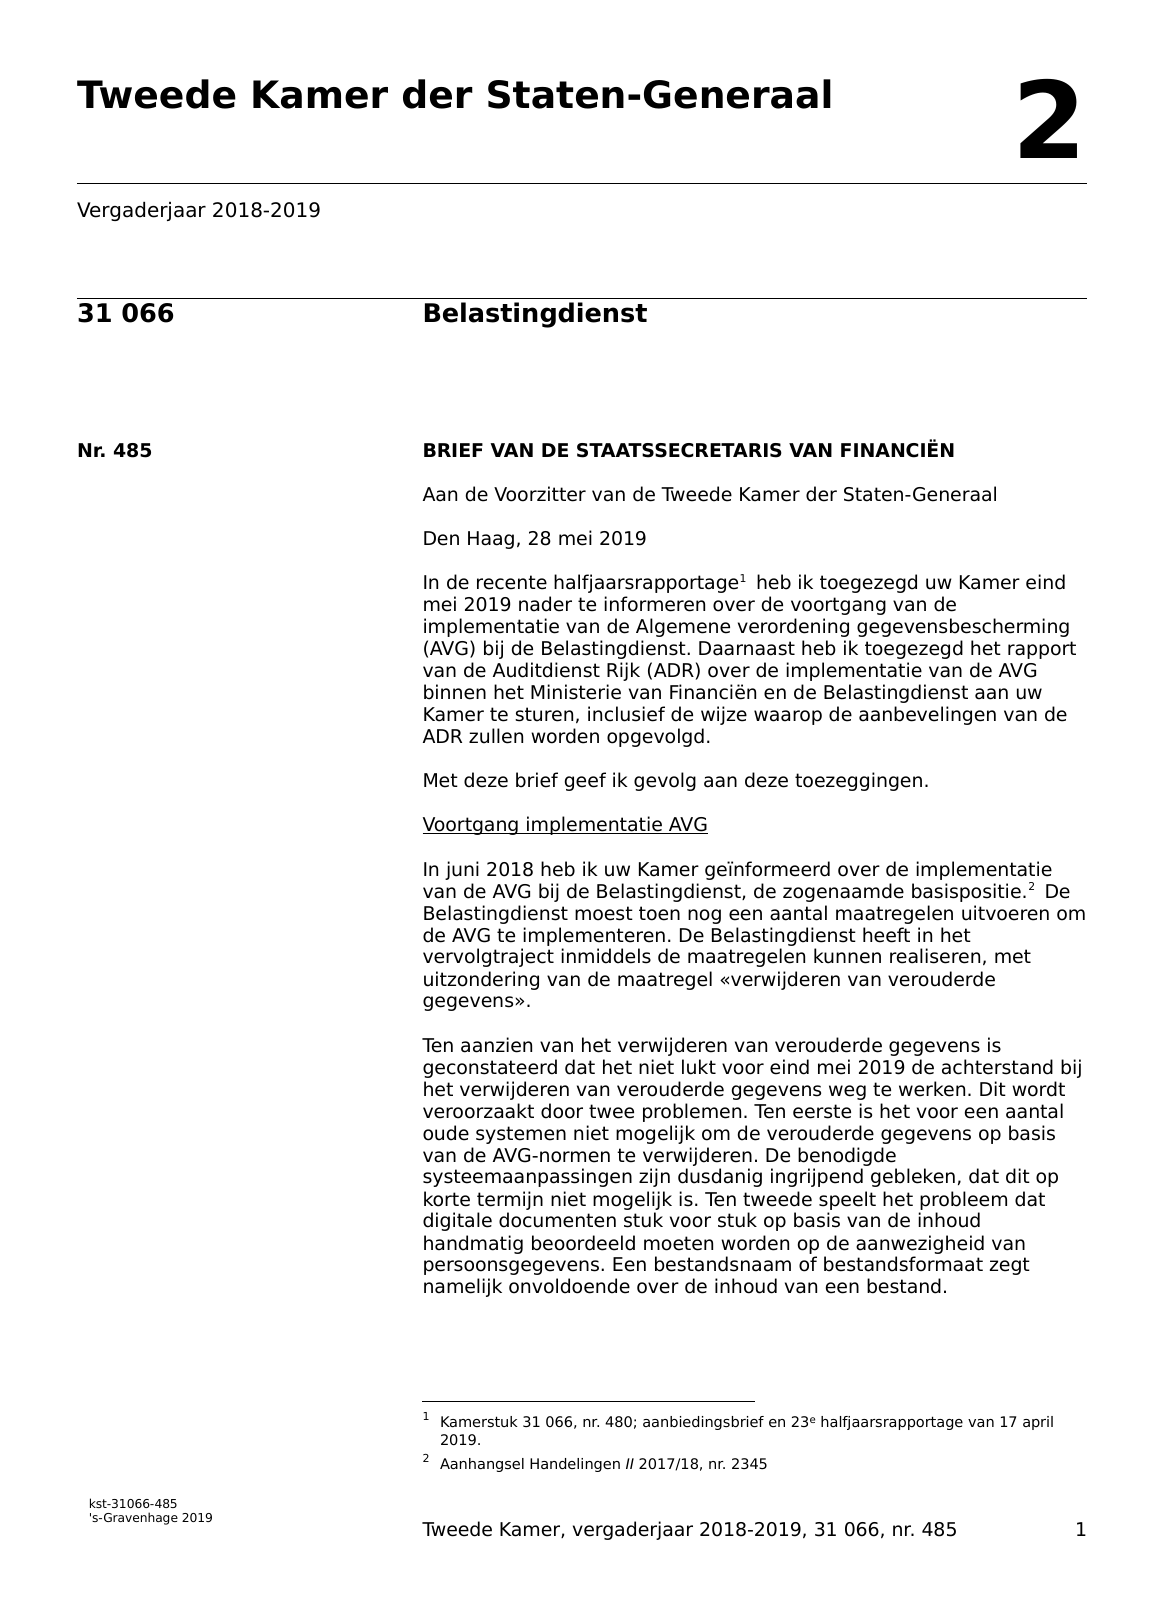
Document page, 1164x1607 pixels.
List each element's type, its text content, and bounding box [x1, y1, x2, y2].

text Met deze brief geef ik gevolg aan deze toezeggingen. [422, 770, 1087, 792]
text Kamerstuk 31 066, nr. 480; aanbiedingsbrief en 23e halfjaarsrapportage van 17 april 2019. [422, 1410, 1087, 1449]
subtitle 31 066 Belastingdienst [77, 299, 1087, 329]
text In de recente halfjaarsrapportage heb ik toegezegd uw Kamer eind mei 2019 nader te informeren over de voortgang van de implementatie van de Algemene verordening gegevensbescherming (AVG) bij de Belastingdienst. Daarnaast heb ik toegezegd het rapport van de Auditdienst Rijk (ADR) over de implementatie van de AVG binnen het Ministerie van Financiën en de Belastingdienst aan uw Kamer te sturen, inclusief de wijze waarop de aanbevelingen van de ADR zullen worden opgevolgd. [422, 572, 1087, 748]
text Ten aanzien van het verwijderen van verouderde gegevens is geconstateerd dat het niet lukt voor eind mei 2019 de achterstand bij het verwijderen van verouderde gegevens weg te werken. Dit wordt veroorzaakt door twee problemen. Ten eerste is het voor een aantal oude systemen niet mogelijk om de verouderde gegevens op basis van de AVG-normen te verwijderen. De benodigde systeemaanpassingen zijn dusdanig ingrijpend gebleken, dat dit op korte termijn niet mogelijk is. Ten tweede speelt het probleem dat digitale documenten stuk voor stuk op basis van de inhoud handmatig beoordeeld moeten worden op de aanwezigheid van persoonsgegevens. Een bestandsnaam of bestandsformaat zegt namelijk onvoldoende over de inhoud van een bestand. [422, 1034, 1087, 1298]
table_header Tweede Kamer der Staten-Generaal [77, 59, 886, 183]
text Aanhangsel Handelingen II 2017/18, nr. 2345 [422, 1452, 1087, 1474]
subtitle Nr. 485 BRIEF VAN DE STAATSSECRETARIS VAN FINANCIËN [77, 440, 1087, 462]
table_cell Vergaderjaar 2018-2019 [77, 184, 1087, 298]
text In juni 2018 heb ik uw Kamer geïnformeerd over de implementatie van de AVG bij de Belastingdienst, de zogenaamde basispositie. De Belastingdienst moest toen nog een aantal maatregelen uitvoeren om de AVG te implementeren. De Belastingdienst heeft in het vervolgtraject inmiddels de maatregelen kunnen realiseren, met uitzondering van de maatregel «verwijderen van verouderde gegevens». [422, 858, 1087, 1012]
text Aan de Voorzitter van de Tweede Kamer der Staten-Generaal [422, 484, 1087, 506]
table_header 2 [886, 59, 1087, 183]
text 's-Gravenhage 2019 [88, 1511, 323, 1525]
subtitle Voortgang implementatie AVG [422, 814, 1087, 836]
text kst-31066-485 [88, 1497, 323, 1511]
text Den Haag, 28 mei 2019 [422, 528, 1087, 550]
